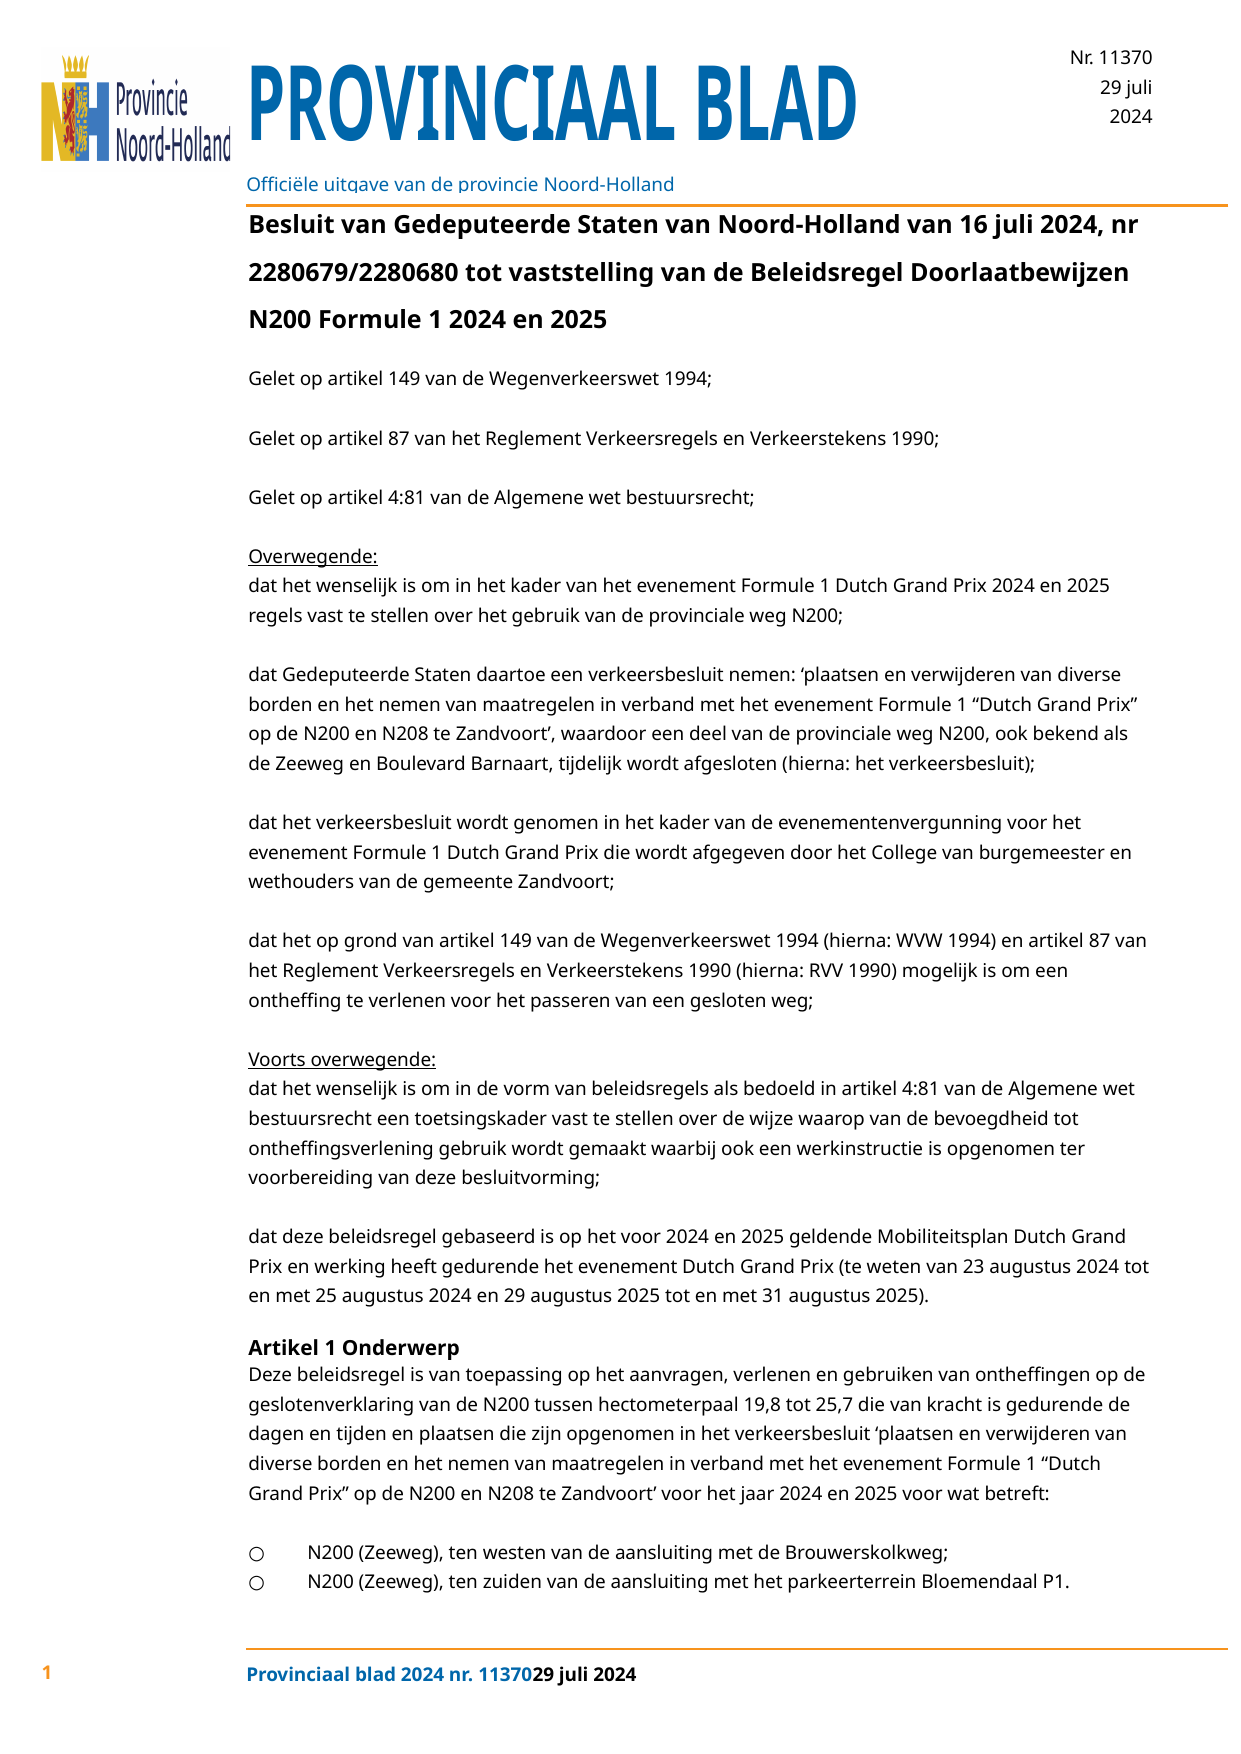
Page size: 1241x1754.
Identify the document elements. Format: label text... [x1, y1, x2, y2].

text Gelet op artikel 4:81 van de Algemene wet bestuursrecht; [248, 484, 1152, 509]
text Deze beleidsregel is van toepassing op het aanvragen, verlenen en gebruiken van ontheffingen op de geslotenverklaring van de N200 tussen hectometerpaal 19,8 tot 25,7 die van kracht is gedurende de dagen en tijden en plaatsen die zijn opgenomen in het verkeersbesluit ‘plaatsen en verwijderen van diverse borden en het nemen van maatregelen in verband met het evenement Formule 1 “Dutch Grand Prix” op de N200 en N208 te Zandvoort’ voor het jaar 2024 en 2025 voor wat betreft: [248, 1361, 1152, 1506]
text Gelet op artikel 87 van het Reglement Verkeersregels en Verkeerstekens 1990; [248, 425, 1152, 450]
text Gelet op artikel 149 van de Wegenverkeerswet 1994; [248, 366, 1152, 391]
text dat het wenselijk is om in het kader van het evenement Formule 1 Dutch Grand Prix 2024 en 2025 regels vast te stellen over het gebruik van de provinciale weg N200; [248, 573, 1152, 628]
text Overwegende: [248, 543, 1152, 569]
text Voorts overwegende: [248, 1046, 1152, 1072]
list N200 (Zeeweg), ten westen van de aansluiting met de Brouwerskolkweg; [248, 1539, 1152, 1565]
text dat het verkeersbesluit wordt genomen in het kader van de evenementenvergunning voor het evenement Formule 1 Dutch Grand Prix die wordt afgegeven door het College van burgemeester en wethouders van de gemeente Zandvoort; [248, 809, 1152, 894]
text dat het wenselijk is om in de vorm van beleidsregels als bedoeld in artikel 4:81 van de Algemene wet bestuursrecht een toetsingskader vast te stellen over de wijze waarop van de bevoegdheid tot ontheffingsverlening gebruik wordt gemaakt waarbij ook een werkinstructie is opgenomen ter voorbereiding van deze besluitvorming; [248, 1076, 1152, 1190]
text dat Gedeputeerde Staten daartoe een verkeersbesluit nemen: ‘plaatsen en verwijderen van diverse borden en het nemen van maatregelen in verband met het evenement Formule 1 “Dutch Grand Prix” op de N200 en N208 te Zandvoort’, waardoor een deel van de provinciale weg N200, ook bekend als de Zeeweg en Boulevard Barnaart, tijdelijk wordt afgesloten (hierna: het verkeersbesluit); [248, 661, 1152, 776]
list N200 (Zeeweg), ten zuiden van de aansluiting met het parkeerterrein Bloemendaal P1. [248, 1568, 1152, 1594]
text dat het op grond van artikel 149 van de Wegenverkeerswet 1994 (hierna: WVW 1994) en artikel 87 van het Reglement Verkeersregels en Verkeerstekens 1990 (hierna: RVV 1990) mogelijk is om een ontheffing te verlenen voor het passeren van een gesloten weg; [248, 928, 1152, 1012]
picture [41, 47, 231, 172]
text dat deze beleidsregel gebaseerd is op het voor 2024 en 2025 geldende Mobiliteitsplan Dutch Grand Prix en werking heeft gedurende het evenement Dutch Grand Prix (te weten van 23 augustus 2024 tot en met 25 augustus 2024 en 29 augustus 2025 tot en met 31 augustus 2025). [248, 1223, 1152, 1308]
text Besluit van Gedeputeerde Staten van Noord-Holland van 16 juli 2024, nr 2280679/2280680 tot vaststelling van de Beleidsregel Doorlaatbewijzen N200 Formule 1 2024 en 2025 [248, 207, 1152, 336]
text Artikel 1 Onderwerp [248, 1333, 1152, 1361]
